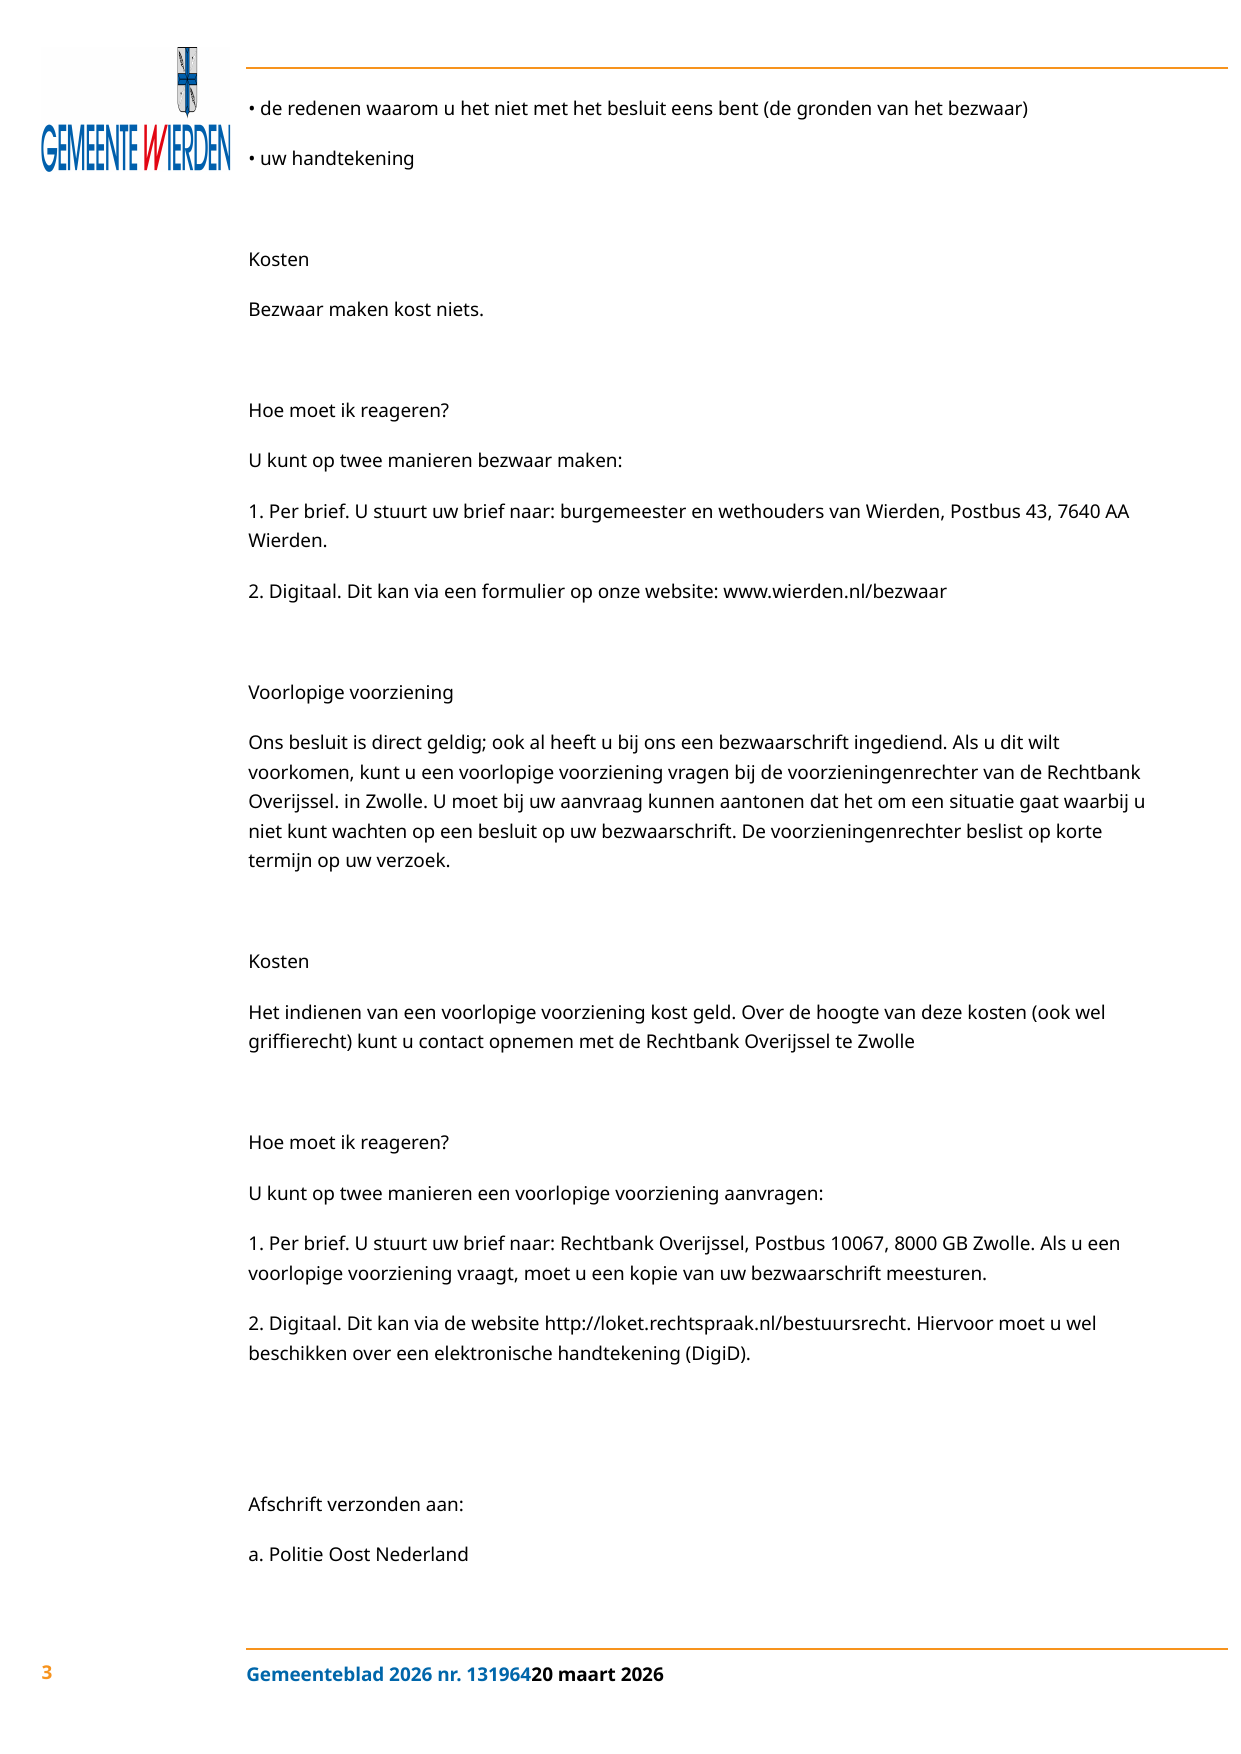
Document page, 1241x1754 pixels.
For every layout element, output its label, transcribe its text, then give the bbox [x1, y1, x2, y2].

text Afschrift verzonden aan: [248, 1491, 1152, 1517]
text Voorlopige voorziening [248, 679, 1152, 705]
text Hoe moet ik reageren? [248, 397, 1152, 423]
text 1. Per brief. U stuurt uw brief naar: burgemeester en wethouders van Wierden, Postbus 43, 7640 AA Wierden. [248, 498, 1152, 553]
text Bezwaar maken kost niets. [248, 296, 1152, 322]
text Kosten [248, 948, 1152, 974]
text Ons besluit is direct geldig; ook al heeft u bij ons een bezwaarschrift ingediend. Als u dit wilt voorkomen, kunt u een voorlopige voorziening vragen bij de voorzieningenrechter van de Rechtbank Overijssel. in Zwolle. U moet bij uw aanvraag kunnen aantonen dat het om een situatie gaat waarbij u niet kunt wachten op een besluit op uw bezwaarschrift. De voorzieningenrechter beslist op korte termijn op uw verzoek. [248, 729, 1152, 873]
text U kunt op twee manieren een voorlopige voorziening aanvragen: [248, 1180, 1152, 1206]
text U kunt op twee manieren bezwaar maken: [248, 448, 1152, 473]
text • uw handtekening [248, 145, 1152, 171]
text 2. Digitaal. Dit kan via een formulier op onze website: www.wierden.nl/bezwaar [248, 578, 1152, 604]
picture [41, 47, 231, 172]
text Kosten [248, 246, 1152, 272]
text Hoe moet ik reageren? [248, 1129, 1152, 1155]
text a. Politie Oost Nederland [248, 1541, 1152, 1567]
text • de redenen waarom u het niet met het besluit eens bent (de gronden van het bezwaar) [248, 95, 1152, 121]
text 2. Digitaal. Dit kan via de website http://loket.rechtspraak.nl/bestuursrecht. Hiervoor moet u wel beschikken over een elektronische handtekening (DigiD). [248, 1310, 1152, 1366]
text Het indienen van een voorlopige voorziening kost geld. Over de hoogte van deze kosten (ook wel griffierecht) kunt u contact opnemen met de Rechtbank Overijssel te Zwolle [248, 999, 1152, 1054]
text 1. Per brief. U stuurt uw brief naar: Rechtbank Overijssel, Postbus 10067, 8000 GB Zwolle. Als u een voorlopige voorziening vraagt, moet u een kopie van uw bezwaarschrift meesturen. [248, 1230, 1152, 1286]
